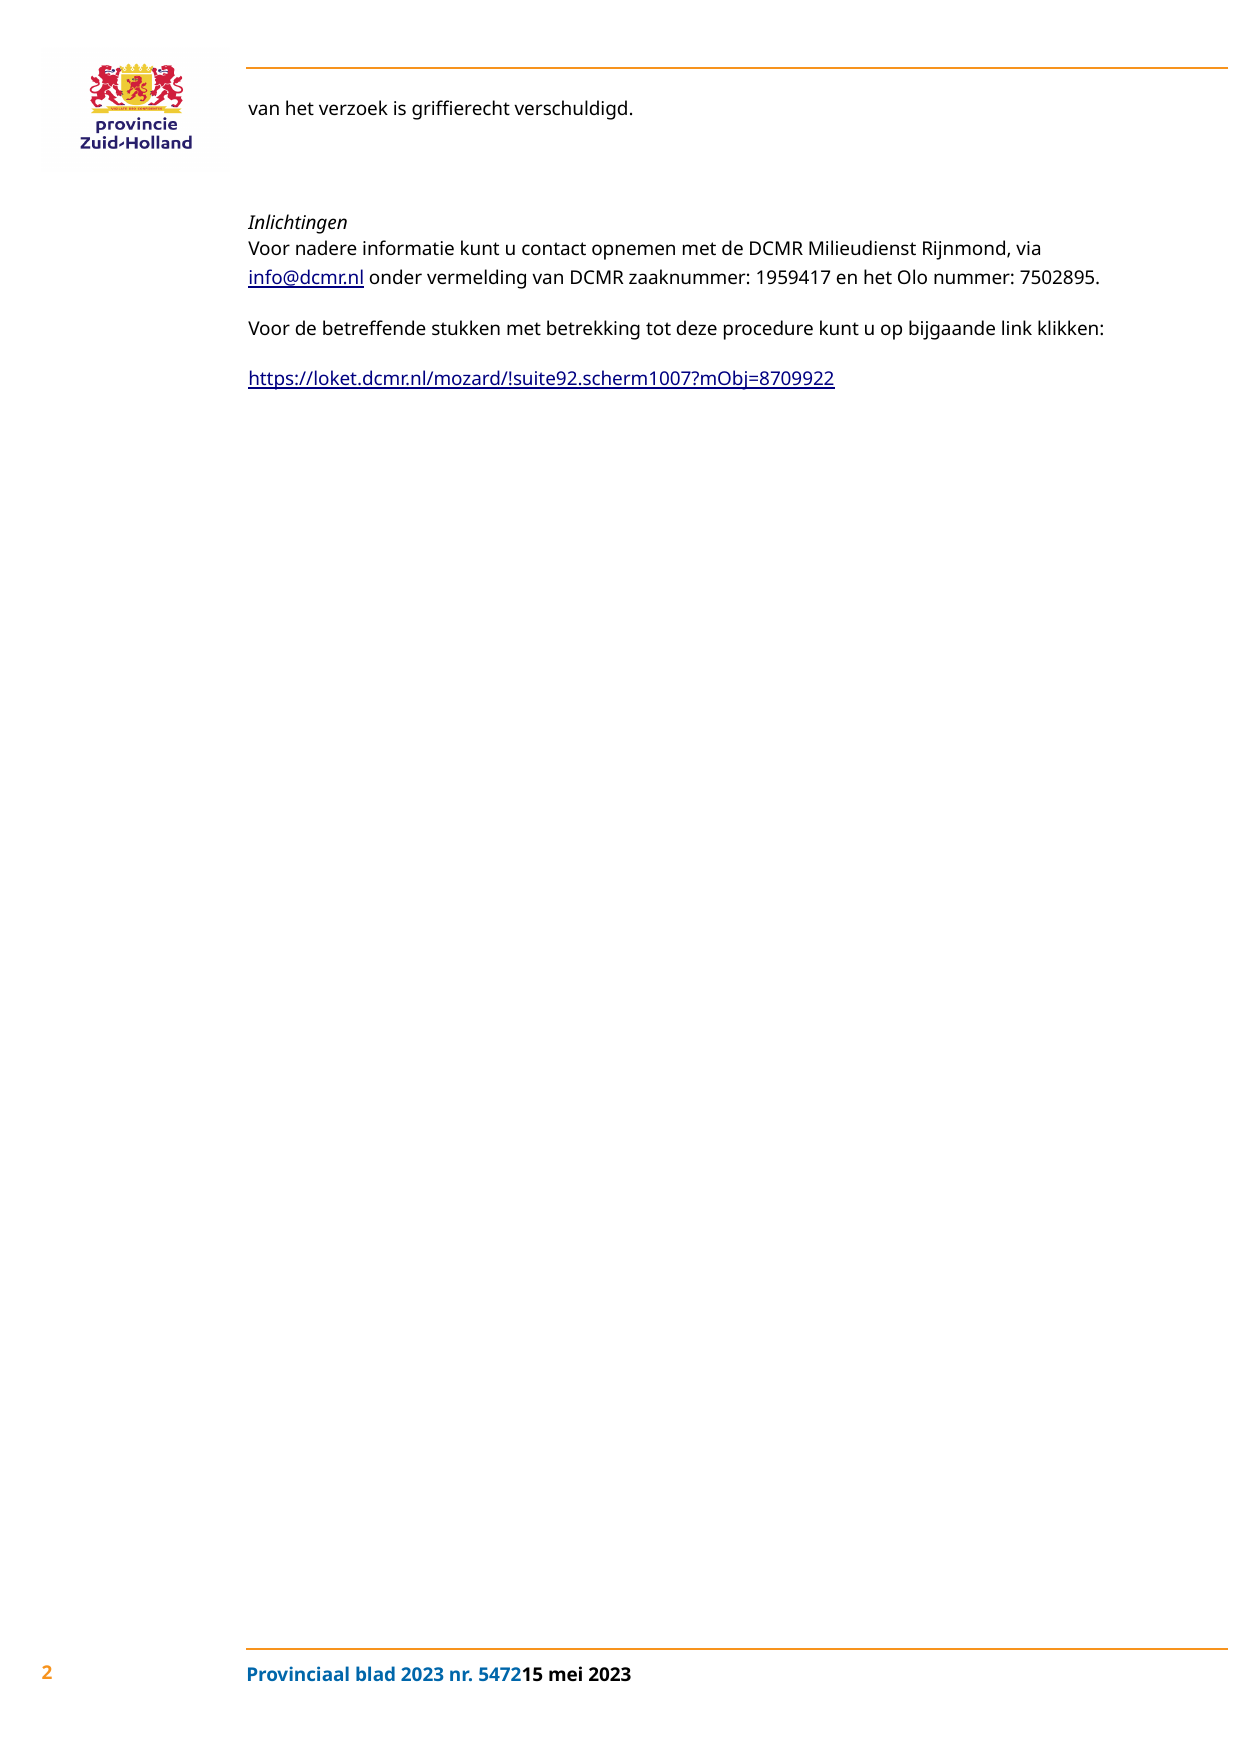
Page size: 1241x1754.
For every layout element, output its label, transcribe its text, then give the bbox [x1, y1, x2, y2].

text Voor de betreffende stukken met betrekking tot deze procedure kunt u op bijgaande link klikken: [248, 315, 1152, 341]
text van het verzoek is griffierecht verschuldigd. [248, 95, 1152, 121]
text https://loket.dcmr.nl/mozard/!suite92.scherm1007?mObj=8709922 [248, 365, 1152, 391]
text Inlichtingen [248, 209, 1152, 235]
picture [41, 47, 231, 172]
text Voor nadere informatie kunt u contact opnemen met de DCMR Milieudienst Rijnmond, via info@dcmr.nl onder vermelding van DCMR zaaknummer: 1959417 en het Olo nummer: 7502895. [248, 235, 1152, 290]
